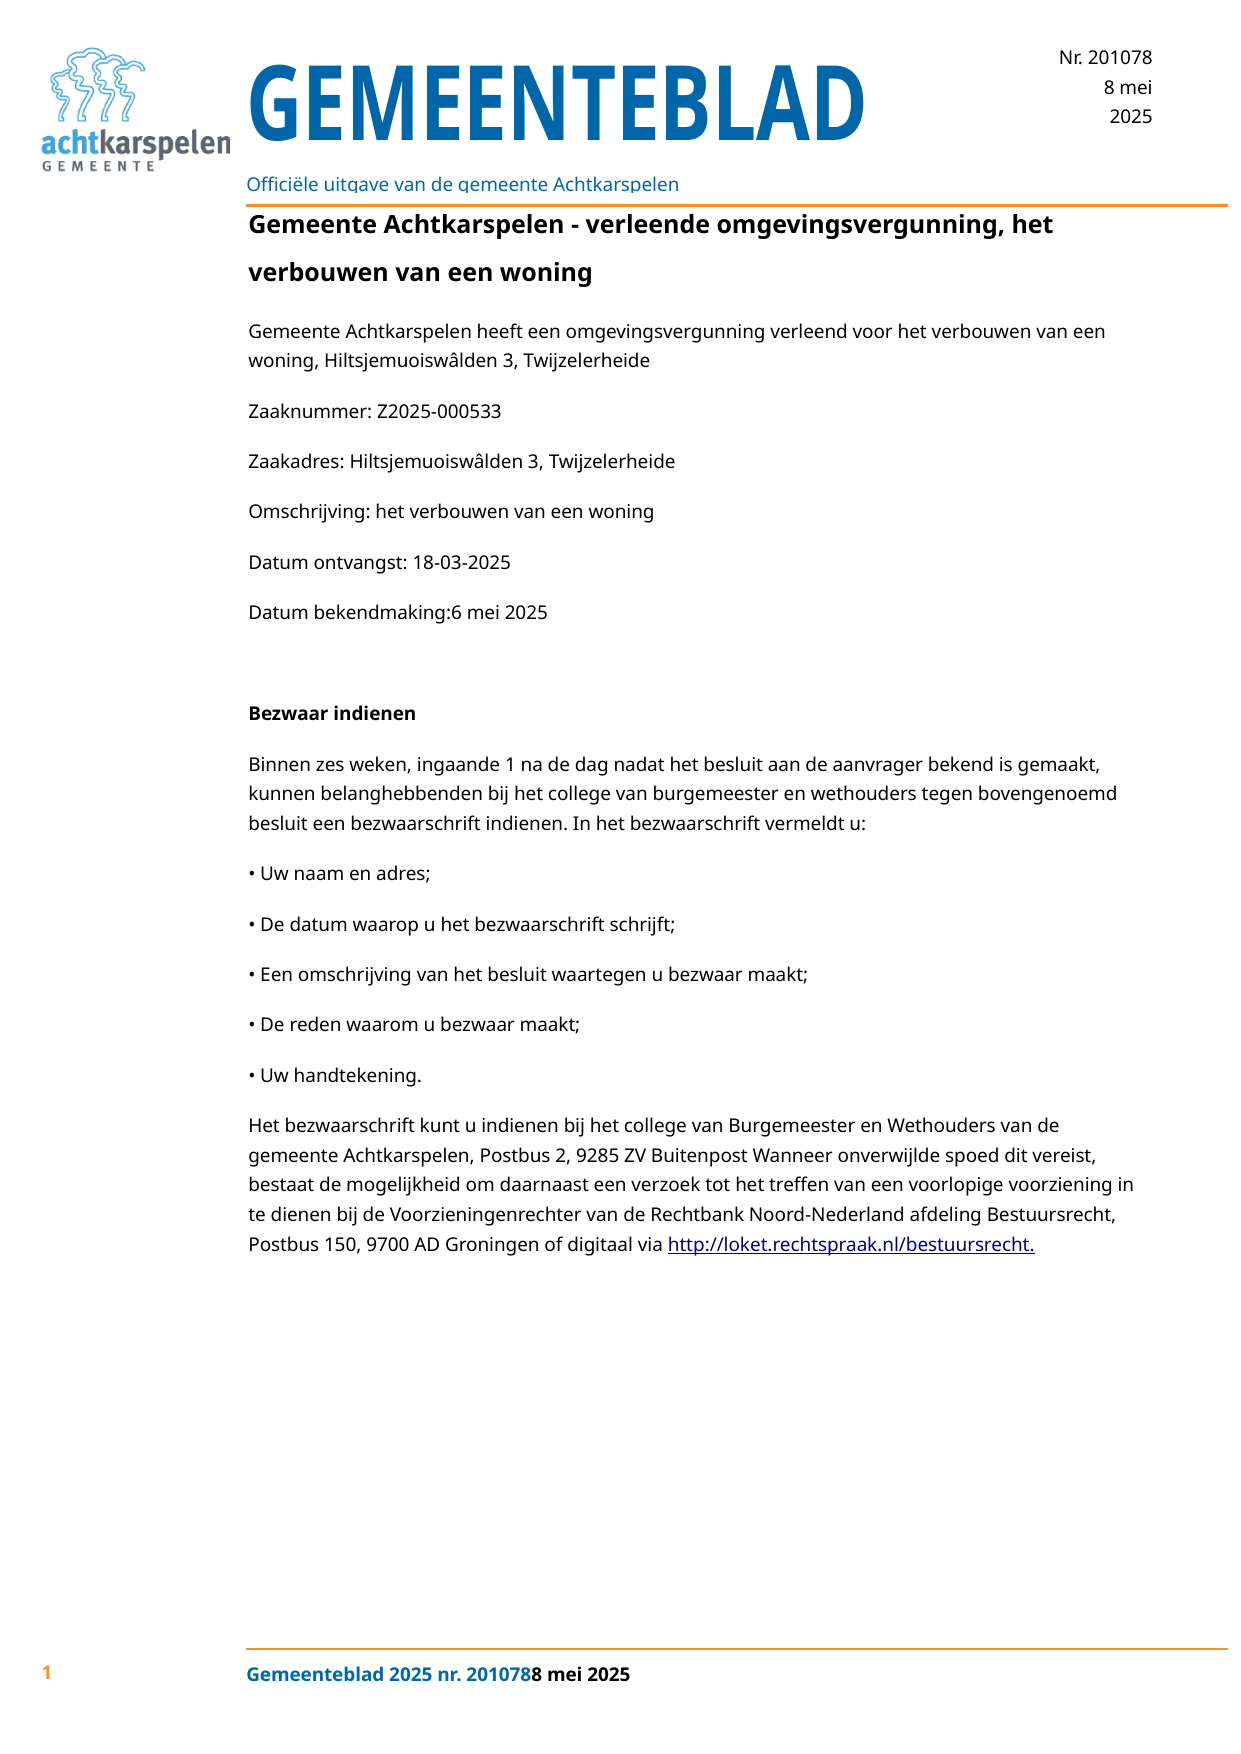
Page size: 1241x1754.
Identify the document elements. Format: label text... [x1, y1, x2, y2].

text Binnen zes weken, ingaande 1 na de dag nadat het besluit aan de aanvrager bekend is gemaakt, kunnen belanghebbenden bij het college van burgemeester en wethouders tegen bovengenoemd besluit een bezwaarschrift indienen. In het bezwaarschrift vermeldt u: [248, 751, 1152, 836]
text • Uw handtekening. [248, 1062, 1152, 1088]
text Bezwaar indienen [248, 700, 1152, 726]
text • De datum waarop u het bezwaarschrift schrijft; [248, 911, 1152, 937]
text Omschrijving: het verbouwen van een woning [248, 499, 1152, 524]
text Het bezwaarschrift kunt u indienen bij het college van Burgemeester en Wethouders van de gemeente Achtkarspelen, Postbus 2, 9285 ZV Buitenpost Wanneer onverwijlde spoed dit vereist, bestaat de mogelijkheid om daarnaast een verzoek tot het treffen van een voorlopige voorziening in te dienen bij de Voorzieningenrechter van de Rechtbank Noord-Nederland afdeling Bestuursrecht, Postbus 150, 9700 AD Groningen of digitaal via http://loket.rechtspraak.nl/bestuursrecht. [248, 1112, 1152, 1257]
text • Uw naam en adres; [248, 860, 1152, 886]
picture [41, 47, 231, 172]
text Zaaknummer: Z2025-000533 [248, 398, 1152, 424]
text Gemeente Achtkarspelen - verleende omgevingsvergunning, het verbouwen van een woning [248, 207, 1152, 288]
text Gemeente Achtkarspelen heeft een omgevingsvergunning verleend voor het verbouwen van een woning, Hiltsjemuoiswâlden 3, Twijzelerheide [248, 318, 1152, 373]
text • Een omschrijving van het besluit waartegen u bezwaar maakt; [248, 961, 1152, 987]
text Zaakadres: Hiltsjemuoiswâlden 3, Twijzelerheide [248, 448, 1152, 474]
text Datum ontvangst: 18-03-2025 [248, 549, 1152, 575]
text Datum bekendmaking:6 mei 2025 [248, 599, 1152, 625]
text • De reden waarom u bezwaar maakt; [248, 1012, 1152, 1037]
